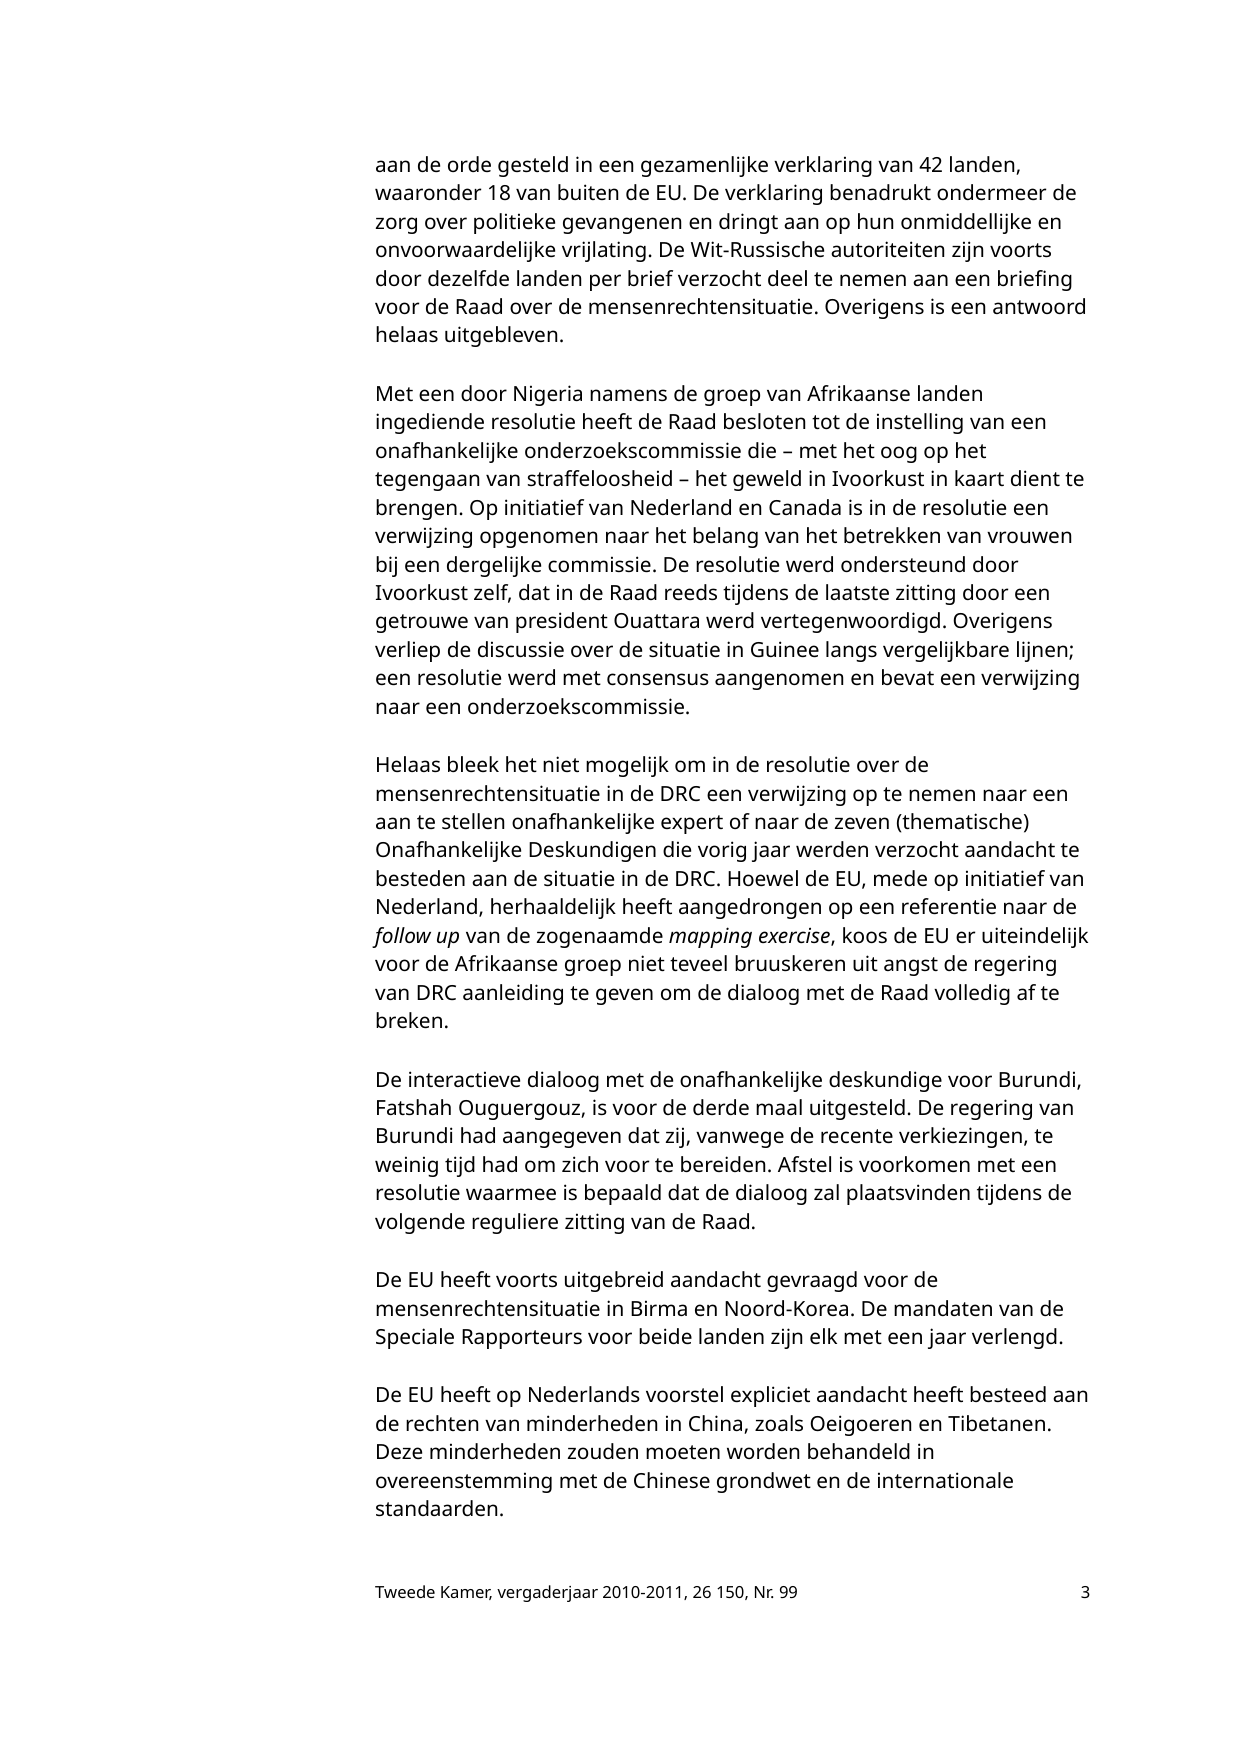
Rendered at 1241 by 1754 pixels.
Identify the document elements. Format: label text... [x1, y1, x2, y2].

text Met een door Nigeria namens de groep van Afrikaanse landen ingediende resolutie heeft de Raad besloten tot de instelling van een onafhankelijke onderzoekscommissie die – met het oog op het tegengaan van straffeloosheid – het geweld in Ivoorkust in kaart dient te brengen. Op initiatief van Nederland en Canada is in de resolutie een verwijzing opgenomen naar het belang van het betrekken van vrouwen bij een dergelijke commissie. De resolutie werd ondersteund door Ivoorkust zelf, dat in de Raad reeds tijdens de laatste zitting door een getrouwe van president Ouattara werd vertegenwoordigd. Overigens verliep de discussie over de situatie in Guinee langs vergelijkbare lijnen; een resolutie werd met consensus aangenomen en bevat een verwijzing naar een onderzoekscommissie. [375, 379, 1090, 720]
text De EU heeft op Nederlands voorstel expliciet aandacht heeft besteed aan de rechten van minderheden in China, zoals Oeigoeren en Tibetanen. Deze minderheden zouden moeten worden behandeld in overeenstemming met de Chinese grondwet en de internationale standaarden. [375, 1381, 1090, 1523]
text De EU heeft voorts uitgebreid aandacht gevraagd voor de mensenrechtensituatie in Birma en Noord-Korea. De mandaten van de Speciale Rapporteurs voor beide landen zijn elk met een jaar verlengd. [375, 1265, 1090, 1351]
text De interactieve dialoog met de onafhankelijke deskundige voor Burundi, Fatshah Ouguergouz, is voor de derde maal uitgesteld. De regering van Burundi had aangegeven dat zij, vanwege de recente verkiezingen, te weinig tijd had om zich voor te bereiden. Afstel is voorkomen met een resolutie waarmee is bepaald dat de dialoog zal plaatsvinden tijdens de volgende reguliere zitting van de Raad. [375, 1065, 1090, 1235]
text Helaas bleek het niet mogelijk om in de resolutie over de mensenrechtensituatie in de DRC een verwijzing op te nemen naar een aan te stellen onafhankelijke expert of naar de zeven (thematische) Onafhankelijke Deskundigen die vorig jaar werden verzocht aandacht te besteden aan de situatie in de DRC. Hoewel de EU, mede op initiatief van Nederland, herhaaldelijk heeft aangedrongen op een referentie naar de follow up van de zogenaamde mapping exercise, koos de EU er uiteindelijk voor de Afrikaanse groep niet teveel bruuskeren uit angst de regering van DRC aanleiding te geven om de dialoog met de Raad volledig af te breken. [375, 750, 1090, 1035]
text aan de orde gesteld in een gezamenlijke verklaring van 42 landen, waaronder 18 van buiten de EU. De verklaring benadrukt ondermeer de zorg over politieke gevangenen en dringt aan op hun onmiddellijke en onvoorwaardelijke vrijlating. De Wit-Russische autoriteiten zijn voorts door dezelfde landen per brief verzocht deel te nemen aan een briefing voor de Raad over de mensenrechtensituatie. Overigens is een antwoord helaas uitgebleven. [375, 150, 1090, 349]
